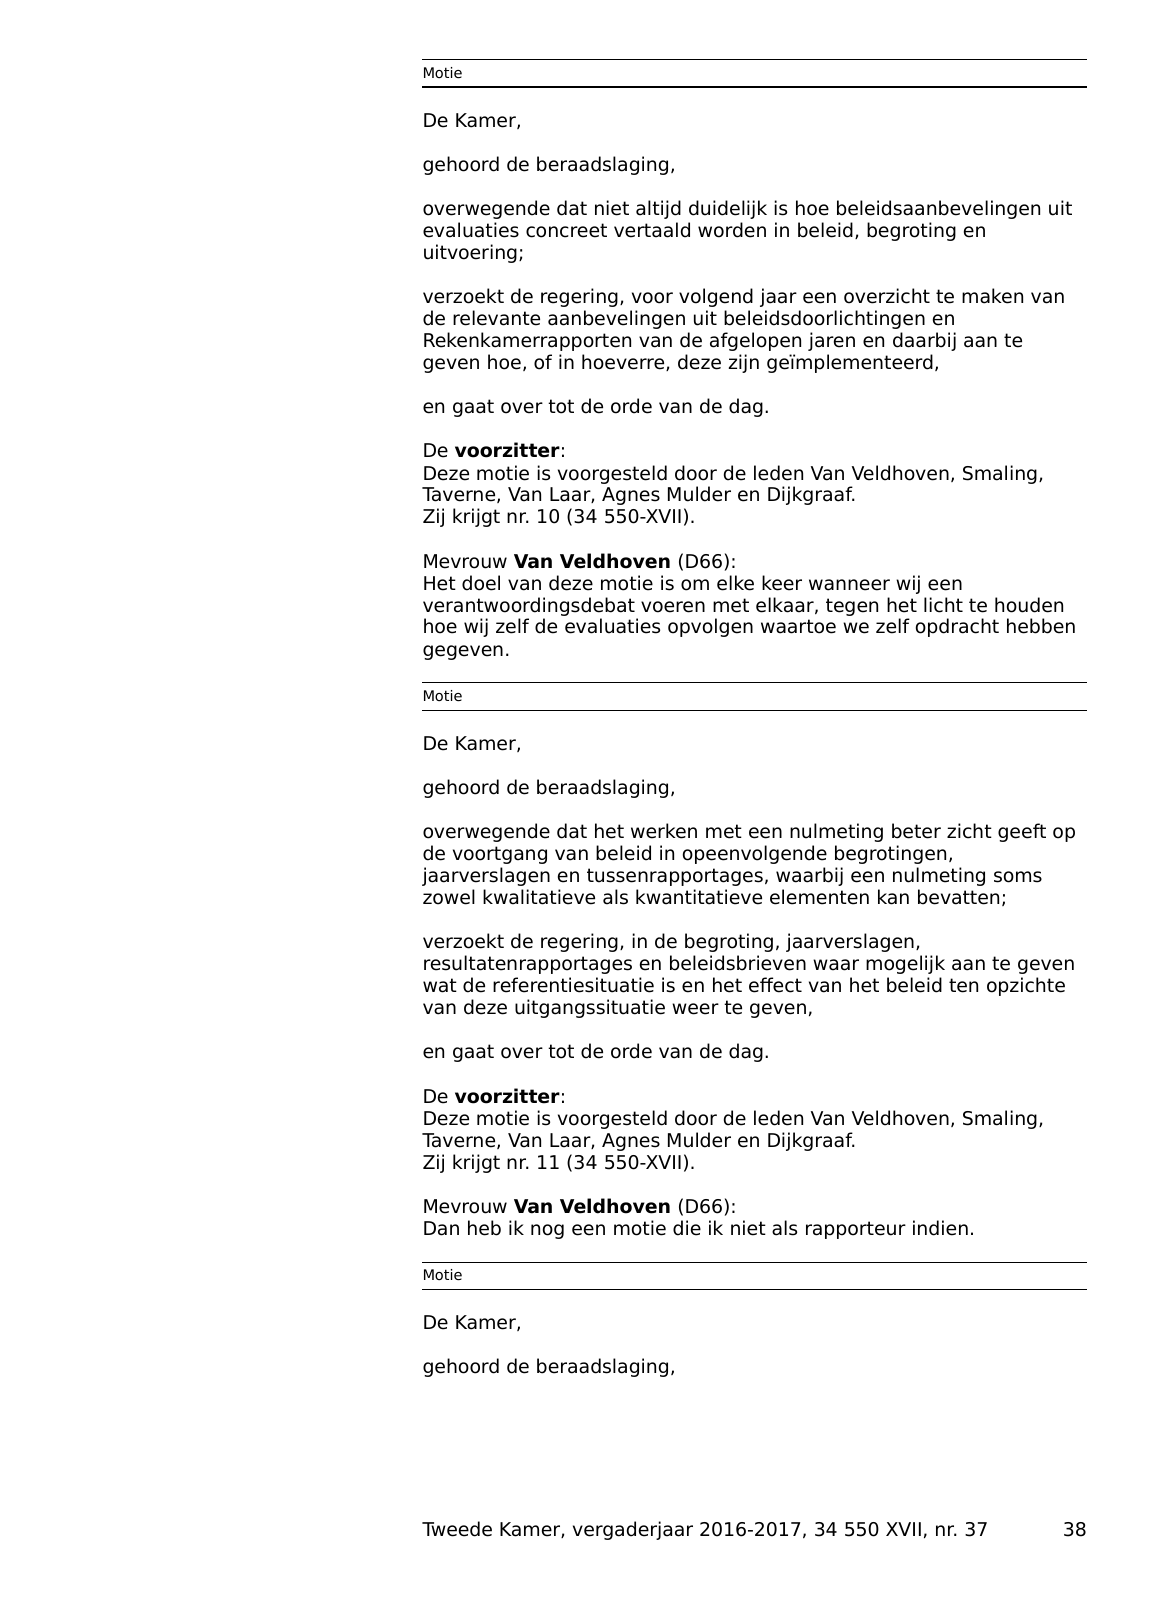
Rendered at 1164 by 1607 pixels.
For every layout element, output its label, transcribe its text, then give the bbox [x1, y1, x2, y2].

text gehoord de beraadslaging, [422, 1356, 1087, 1378]
text Deze motie is voorgesteld door de leden Van Veldhoven, Smaling, Taverne, Van Laar, Agnes Mulder en Dijkgraaf. [422, 1108, 1087, 1152]
text Mevrouw Van Veldhoven (D66): [422, 1196, 1087, 1218]
text overwegende dat het werken met een nulmeting beter zicht geeft op de voortgang van beleid in opeenvolgende begrotingen, jaarverslagen en tussenrapportages, waarbij een nulmeting soms zowel kwalitatieve als kwantitatieve elementen kan bevatten; [422, 821, 1087, 909]
text overwegende dat niet altijd duidelijk is hoe beleidsaanbevelingen uit evaluaties concreet vertaald worden in beleid, begroting en uitvoering; [422, 198, 1087, 264]
text en gaat over tot de orde van de dag. [422, 396, 1087, 418]
text Zij krijgt nr. 11 (34 550-XVII). [422, 1152, 1087, 1173]
table_header Motie [422, 683, 1087, 710]
text gehoord de beraadslaging, [422, 154, 1087, 176]
text Dan heb ik nog een motie die ik niet als rapporteur indien. [422, 1218, 1087, 1240]
text Mevrouw Van Veldhoven (D66): [422, 551, 1087, 572]
text De voorzitter: [422, 440, 1087, 462]
text De Kamer, [422, 1312, 1087, 1334]
text gehoord de beraadslaging, [422, 777, 1087, 799]
text Het doel van deze motie is om elke keer wanneer wij een verantwoordingsdebat voeren met elkaar, tegen het licht te houden hoe wij zelf de evaluaties opvolgen waartoe we zelf opdracht hebben gegeven. [422, 572, 1087, 660]
text De Kamer, [422, 110, 1087, 132]
table_header Motie [422, 1263, 1087, 1289]
text De Kamer, [422, 733, 1087, 755]
table_header Motie [422, 60, 1087, 86]
text Zij krijgt nr. 10 (34 550-XVII). [422, 506, 1087, 528]
text en gaat over tot de orde van de dag. [422, 1041, 1087, 1063]
text De voorzitter: [422, 1086, 1087, 1108]
text verzoekt de regering, in de begroting, jaarverslagen, resultatenrapportages en beleidsbrieven waar mogelijk aan te geven wat de referentiesituatie is en het effect van het beleid ten opzichte van deze uitgangssituatie weer te geven, [422, 931, 1087, 1019]
text verzoekt de regering, voor volgend jaar een overzicht te maken van de relevante aanbevelingen uit beleidsdoorlichtingen en Rekenkamerrapporten van de afgelopen jaren en daarbij aan te geven hoe, of in hoeverre, deze zijn geïmplementeerd, [422, 286, 1087, 374]
text Deze motie is voorgesteld door de leden Van Veldhoven, Smaling, Taverne, Van Laar, Agnes Mulder en Dijkgraaf. [422, 462, 1087, 506]
